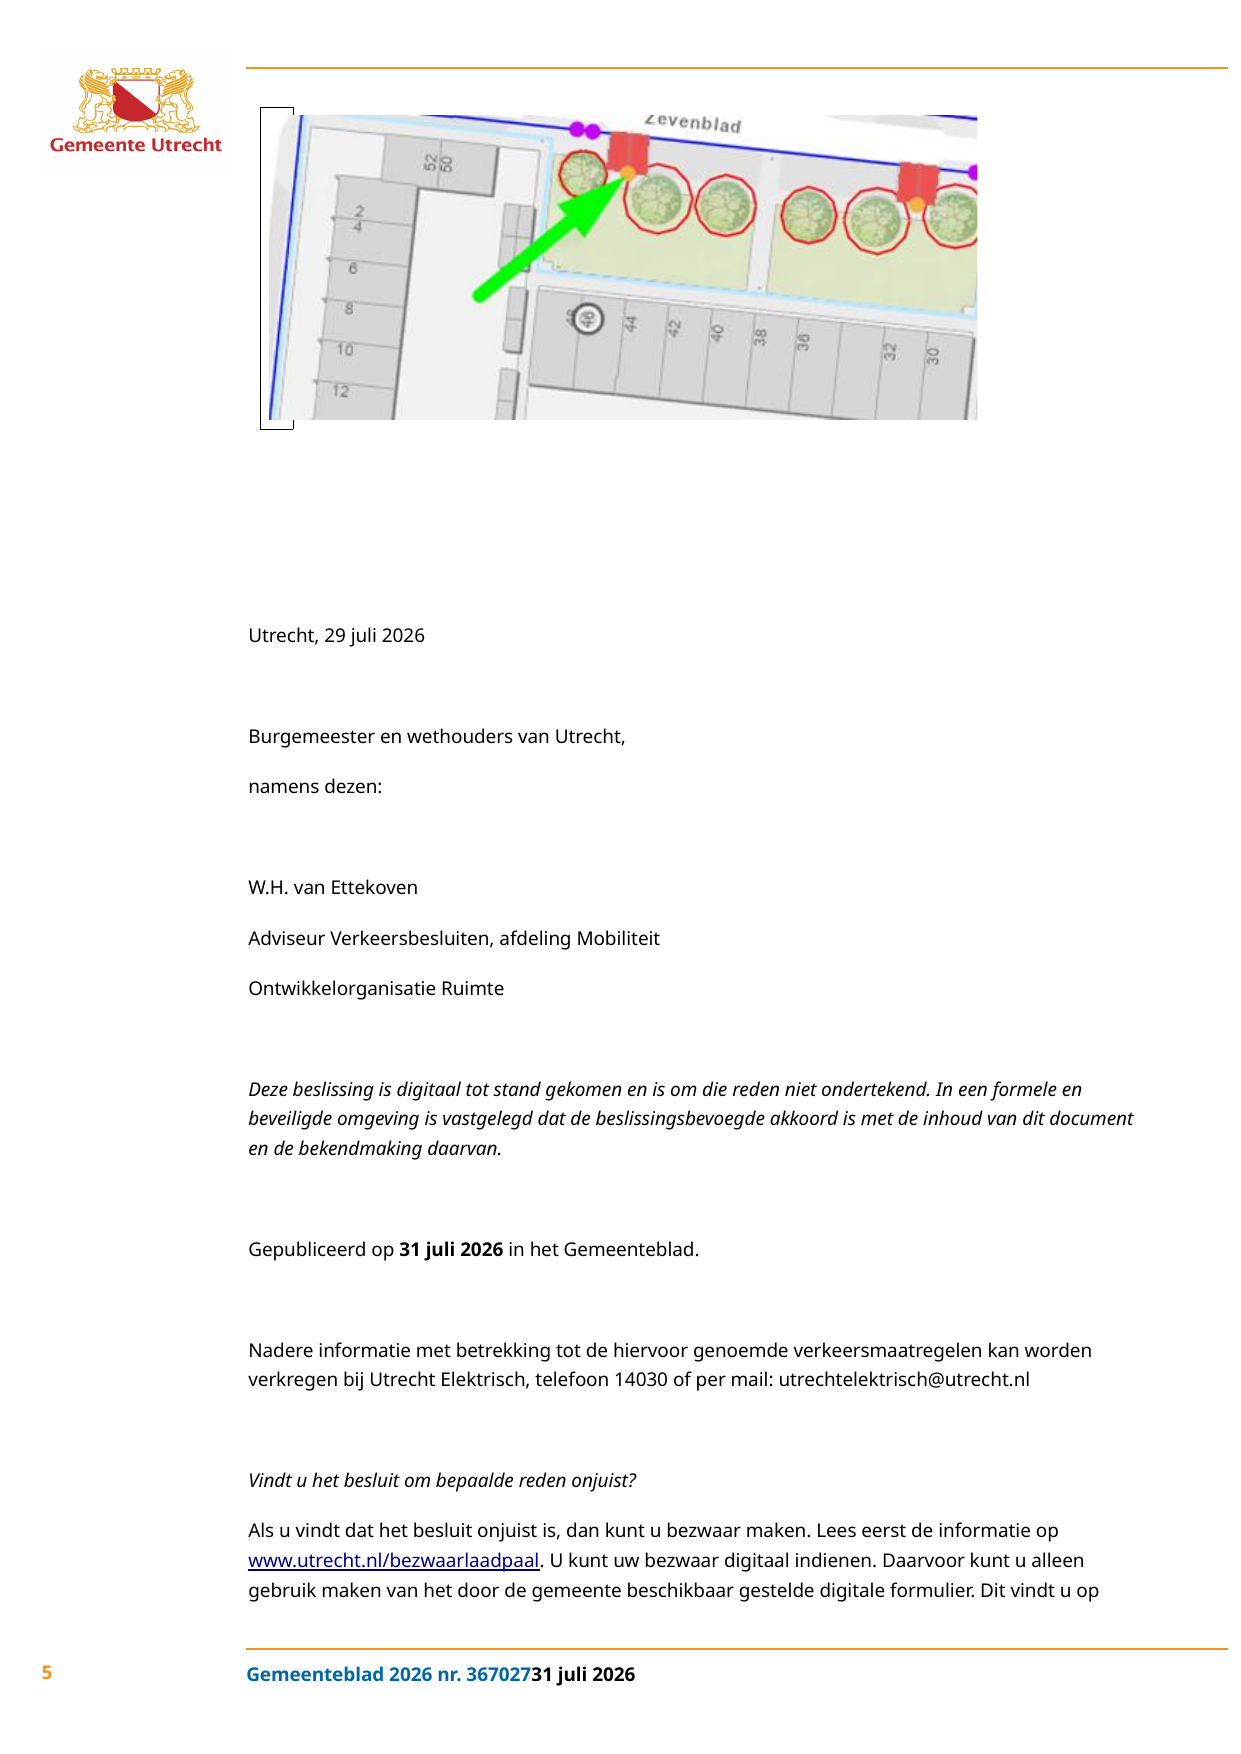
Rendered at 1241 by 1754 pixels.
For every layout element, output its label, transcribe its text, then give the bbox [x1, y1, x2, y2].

text Deze beslissing is digitaal tot stand gekomen en is om die reden niet ondertekend. In een formele en beveiligde omgeving is vastgelegd dat de beslissingsbevoegde akkoord is met de inhoud van dit document en de bekendmaking daarvan. [248, 1076, 1152, 1161]
text W.H. van Ettekoven [248, 874, 1152, 900]
text Als u vindt dat het besluit onjuist is, dan kunt u bezwaar maken. Lees eerst de informatie op www.utrecht.nl/bezwaarlaadpaal. U kunt uw bezwaar digitaal indienen. Daarvoor kunt u alleen gebruik maken van het door de gemeente beschikbaar gestelde digitale formulier. Dit vindt u op [248, 1518, 1152, 1602]
picture [268, 115, 978, 420]
text Vindt u het besluit om bepaalde reden onjuist? [248, 1467, 1152, 1493]
text Gepubliceerd op 31 juli 2026 in het Gemeenteblad. [248, 1236, 1152, 1262]
text Utrecht, 29 juli 2026 [248, 622, 1152, 648]
picture [41, 47, 231, 172]
text namens dezen: [248, 773, 1152, 799]
text Nadere informatie met betrekking tot de hiervoor genoemde verkeersmaatregelen kan worden verkregen bij Utrecht Elektrisch, telefoon 14030 of per mail: utrechtelektrisch@utrecht.nl [248, 1337, 1152, 1392]
text Burgemeester en wethouders van Utrecht, [248, 723, 1152, 749]
text Ontwikkelorganisatie Ruimte [248, 975, 1152, 1001]
text Adviseur Verkeersbesluiten, afdeling Mobiliteit [248, 925, 1152, 950]
